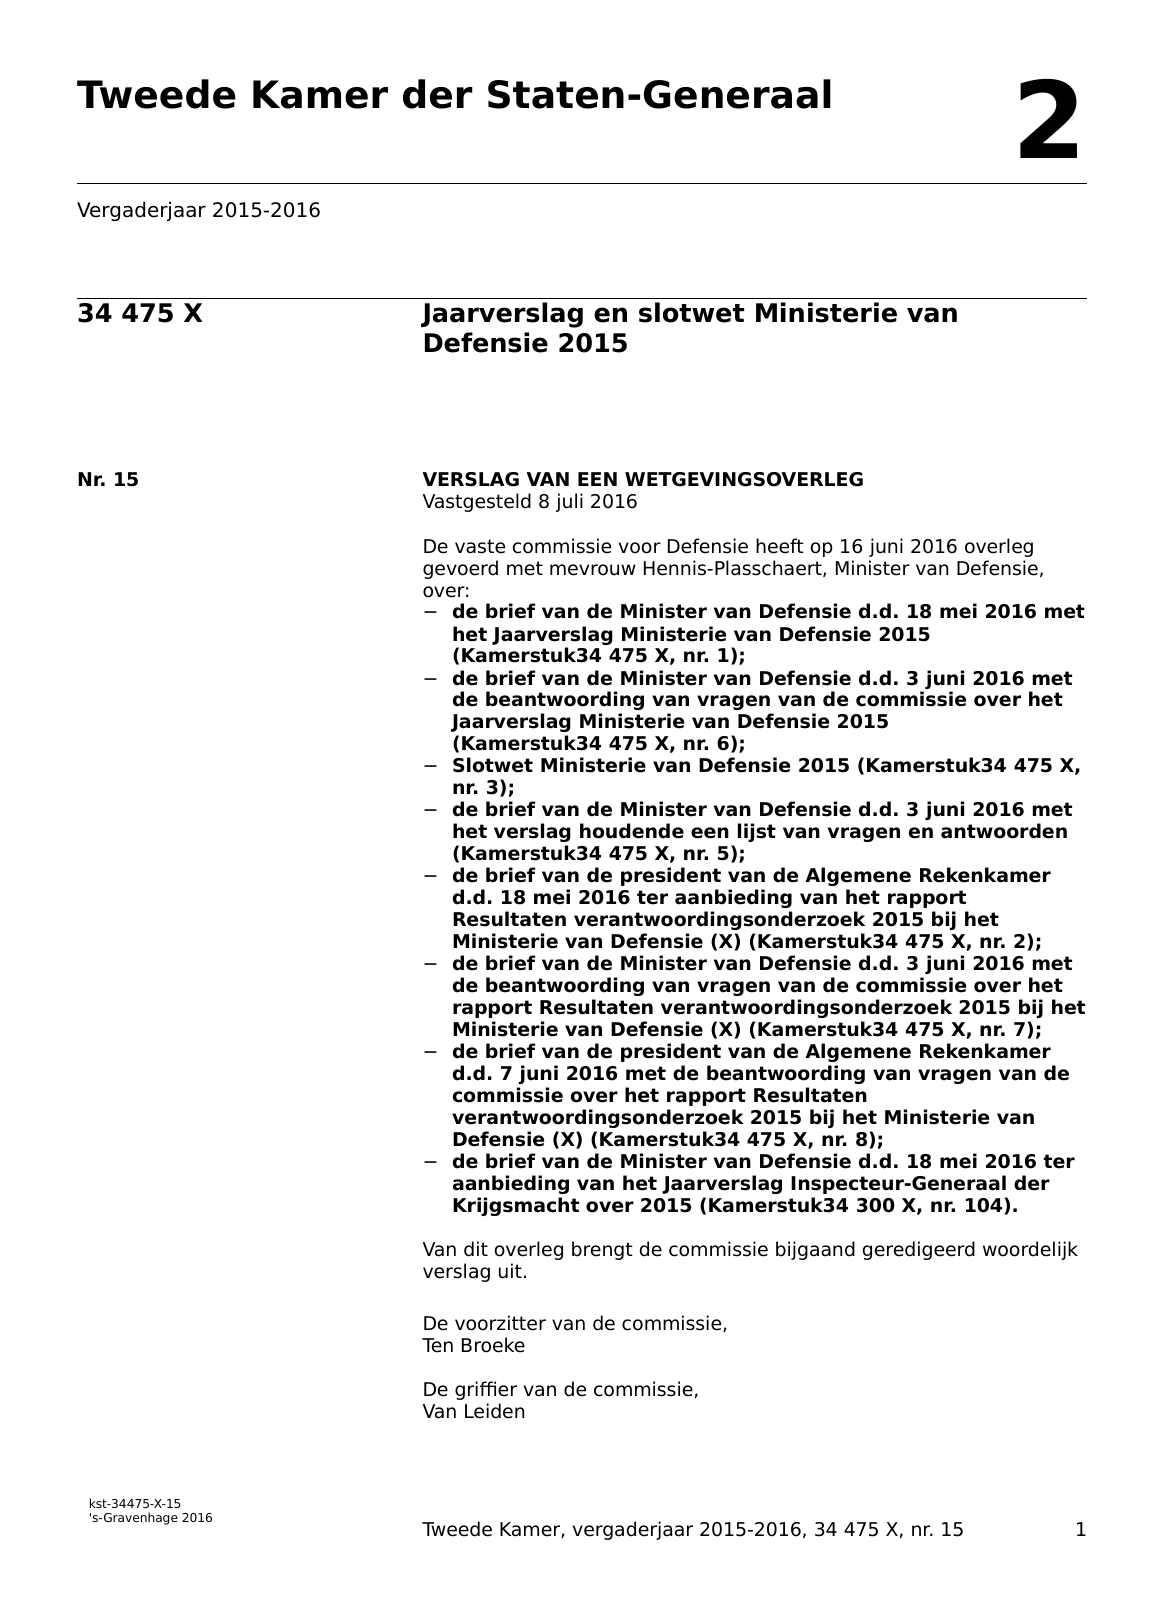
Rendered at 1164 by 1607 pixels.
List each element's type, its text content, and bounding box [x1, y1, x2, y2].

subtitle 34 475 X Jaarverslag en slotwet Ministerie van Defensie 2015 [77, 299, 1087, 358]
text Vastgesteld 8 juli 2016 [422, 491, 1087, 513]
table_header Tweede Kamer der Staten-Generaal [77, 59, 886, 183]
text − de brief van de Minister van Defensie d.d. 18 mei 2016 met het Jaarverslag Ministerie van Defensie 2015 (Kamerstuk34 475 X, nr. 1); [422, 601, 1087, 667]
text De griffier van de commissie, Van Leiden [422, 1379, 1087, 1423]
text De vaste commissie voor Defensie heeft op 16 juni 2016 overleg gevoerd met mevrouw Hennis-Plasschaert, Minister van Defensie, over: [422, 536, 1087, 601]
text De voorzitter van de commissie, Ten Broeke [422, 1313, 1087, 1357]
text 's-Gravenhage 2016 [88, 1511, 323, 1525]
text − de brief van de Minister van Defensie d.d. 18 mei 2016 ter aanbieding van het Jaarverslag Inspecteur-Generaal der Krijgsmacht over 2015 (Kamerstuk34 300 X, nr. 104). [422, 1151, 1087, 1217]
text − de brief van de Minister van Defensie d.d. 3 juni 2016 met het verslag houdende een lijst van vragen en antwoorden (Kamerstuk34 475 X, nr. 5); [422, 799, 1087, 865]
text − de brief van de president van de Algemene Rekenkamer d.d. 7 juni 2016 met de beantwoording van vragen van de commissie over het rapport Resultaten verantwoordingsonderzoek 2015 bij het Ministerie van Defensie (X) (Kamerstuk34 475 X, nr. 8); [422, 1041, 1087, 1151]
table_cell Vergaderjaar 2015-2016 [77, 184, 1087, 298]
subtitle Nr. 15 VERSLAG VAN EEN WETGEVINGSOVERLEG [77, 469, 1087, 491]
text − de brief van de president van de Algemene Rekenkamer d.d. 18 mei 2016 ter aanbieding van het rapport Resultaten verantwoordingsonderzoek 2015 bij het Ministerie van Defensie (X) (Kamerstuk34 475 X, nr. 2); [422, 865, 1087, 953]
text − Slotwet Ministerie van Defensie 2015 (Kamerstuk34 475 X, nr. 3); [422, 755, 1087, 799]
table_header 2 [886, 59, 1087, 183]
text − de brief van de Minister van Defensie d.d. 3 juni 2016 met de beantwoording van vragen van de commissie over het Jaarverslag Ministerie van Defensie 2015 (Kamerstuk34 475 X, nr. 6); [422, 667, 1087, 755]
text kst-34475-X-15 [88, 1497, 323, 1511]
text − de brief van de Minister van Defensie d.d. 3 juni 2016 met de beantwoording van vragen van de commissie over het rapport Resultaten verantwoordingsonderzoek 2015 bij het Ministerie van Defensie (X) (Kamerstuk34 475 X, nr. 7); [422, 953, 1087, 1041]
text Van dit overleg brengt de commissie bijgaand geredigeerd woordelijk verslag uit. [422, 1239, 1087, 1283]
